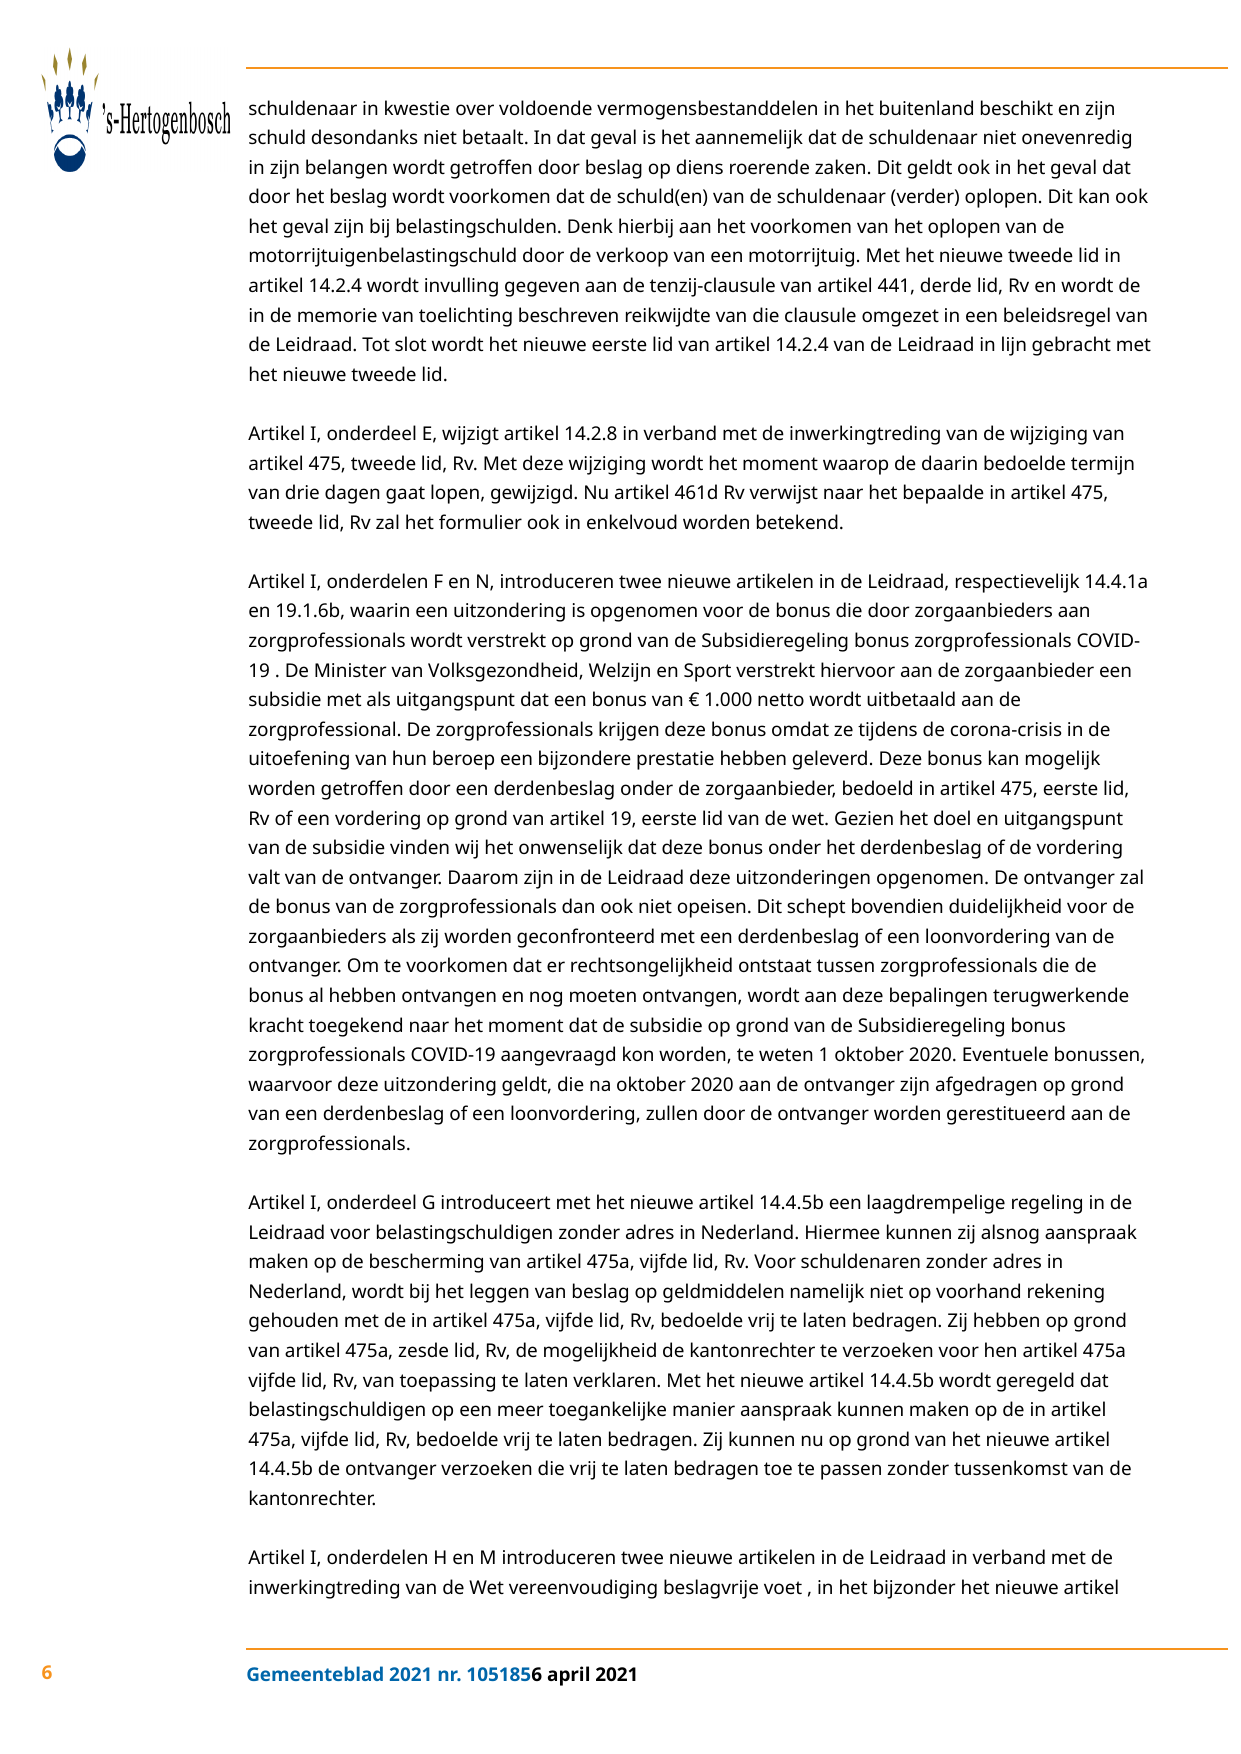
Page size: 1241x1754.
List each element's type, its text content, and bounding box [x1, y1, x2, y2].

picture [41, 47, 231, 172]
text Artikel I, onderdelen H en M introduceren twee nieuwe artikelen in de Leidraad in verband met de inwerkingtreding van de Wet vereenvoudiging beslagvrije voet , in het bijzonder het nieuwe artikel [248, 1544, 1152, 1600]
text Artikel I, onderdeel G introduceert met het nieuwe artikel 14.4.5b een laagdrempelige regeling in de Leidraad voor belastingschuldigen zonder adres in Nederland. Hiermee kunnen zij alsnog aanspraak maken op de bescherming van artikel 475a, vijfde lid, Rv. Voor schuldenaren zonder adres in Nederland, wordt bij het leggen van beslag op geldmiddelen namelijk niet op voorhand rekening gehouden met de in artikel 475a, vijfde lid, Rv, bedoelde vrij te laten bedragen. Zij hebben op grond van artikel 475a, zesde lid, Rv, de mogelijkheid de kantonrechter te verzoeken voor hen artikel 475a vijfde lid, Rv, van toepassing te laten verklaren. Met het nieuwe artikel 14.4.5b wordt geregeld dat belastingschuldigen op een meer toegankelijke manier aanspraak kunnen maken op de in artikel 475a, vijfde lid, Rv, bedoelde vrij te laten bedragen. Zij kunnen nu op grond van het nieuwe artikel 14.4.5b de ontvanger verzoeken die vrij te laten bedragen toe te passen zonder tussenkomst van de kantonrechter. [248, 1189, 1152, 1511]
text schuldenaar in kwestie over voldoende vermogensbestanddelen in het buitenland beschikt en zijn schuld desondanks niet betaalt. In dat geval is het aannemelijk dat de schuldenaar niet onevenredig in zijn belangen wordt getroffen door beslag op diens roerende zaken. Dit geldt ook in het geval dat door het beslag wordt voorkomen dat de schuld(en) van de schuldenaar (verder) oplopen. Dit kan ook het geval zijn bij belastingschulden. Denk hierbij aan het voorkomen van het oplopen van de motorrijtuigenbelastingschuld door de verkoop van een motorrijtuig. Met het nieuwe tweede lid in artikel 14.2.4 wordt invulling gegeven aan de tenzij-clausule van artikel 441, derde lid, Rv en wordt de in de memorie van toelichting beschreven reikwijdte van die clausule omgezet in een beleidsregel van de Leidraad. Tot slot wordt het nieuwe eerste lid van artikel 14.2.4 van de Leidraad in lijn gebracht met het nieuwe tweede lid. [248, 95, 1152, 387]
text Artikel I, onderdelen F en N, introduceren twee nieuwe artikelen in de Leidraad, respectievelijk 14.4.1a en 19.1.6b, waarin een uitzondering is opgenomen voor de bonus die door zorgaanbieders aan zorgprofessionals wordt verstrekt op grond van de Subsidieregeling bonus zorgprofessionals COVID-19 . De Minister van Volksgezondheid, Welzijn en Sport verstrekt hiervoor aan de zorgaanbieder een subsidie met als uitgangspunt dat een bonus van € 1.000 netto wordt uitbetaald aan de zorgprofessional. De zorgprofessionals krijgen deze bonus omdat ze tijdens de corona-crisis in de uitoefening van hun beroep een bijzondere prestatie hebben geleverd. Deze bonus kan mogelijk worden getroffen door een derdenbeslag onder de zorgaanbieder, bedoeld in artikel 475, eerste lid, Rv of een vordering op grond van artikel 19, eerste lid van de wet. Gezien het doel en uitgangspunt van de subsidie vinden wij het onwenselijk dat deze bonus onder het derdenbeslag of de vordering valt van de ontvanger. Daarom zijn in de Leidraad deze uitzonderingen opgenomen. De ontvanger zal de bonus van de zorgprofessionals dan ook niet opeisen. Dit schept bovendien duidelijkheid voor de zorgaanbieders als zij worden geconfronteerd met een derdenbeslag of een loonvordering van de ontvanger. Om te voorkomen dat er rechtsongelijkheid ontstaat tussen zorgprofessionals die de bonus al hebben ontvangen en nog moeten ontvangen, wordt aan deze bepalingen terugwerkende kracht toegekend naar het moment dat de subsidie op grond van de Subsidieregeling bonus zorgprofessionals COVID-19 aangevraagd kon worden, te weten 1 oktober 2020. Eventuele bonussen, waarvoor deze uitzondering geldt, die na oktober 2020 aan de ontvanger zijn afgedragen op grond van een derdenbeslag of een loonvordering, zullen door de ontvanger worden gerestitueerd aan de zorgprofessionals. [248, 568, 1152, 1156]
text Artikel I, onderdeel E, wijzigt artikel 14.2.8 in verband met de inwerkingtreding van de wijziging van artikel 475, tweede lid, Rv. Met deze wijziging wordt het moment waarop de daarin bedoelde termijn van drie dagen gaat lopen, gewijzigd. Nu artikel 461d Rv verwijst naar het bepaalde in artikel 475, tweede lid, Rv zal het formulier ook in enkelvoud worden betekend. [248, 420, 1152, 535]
